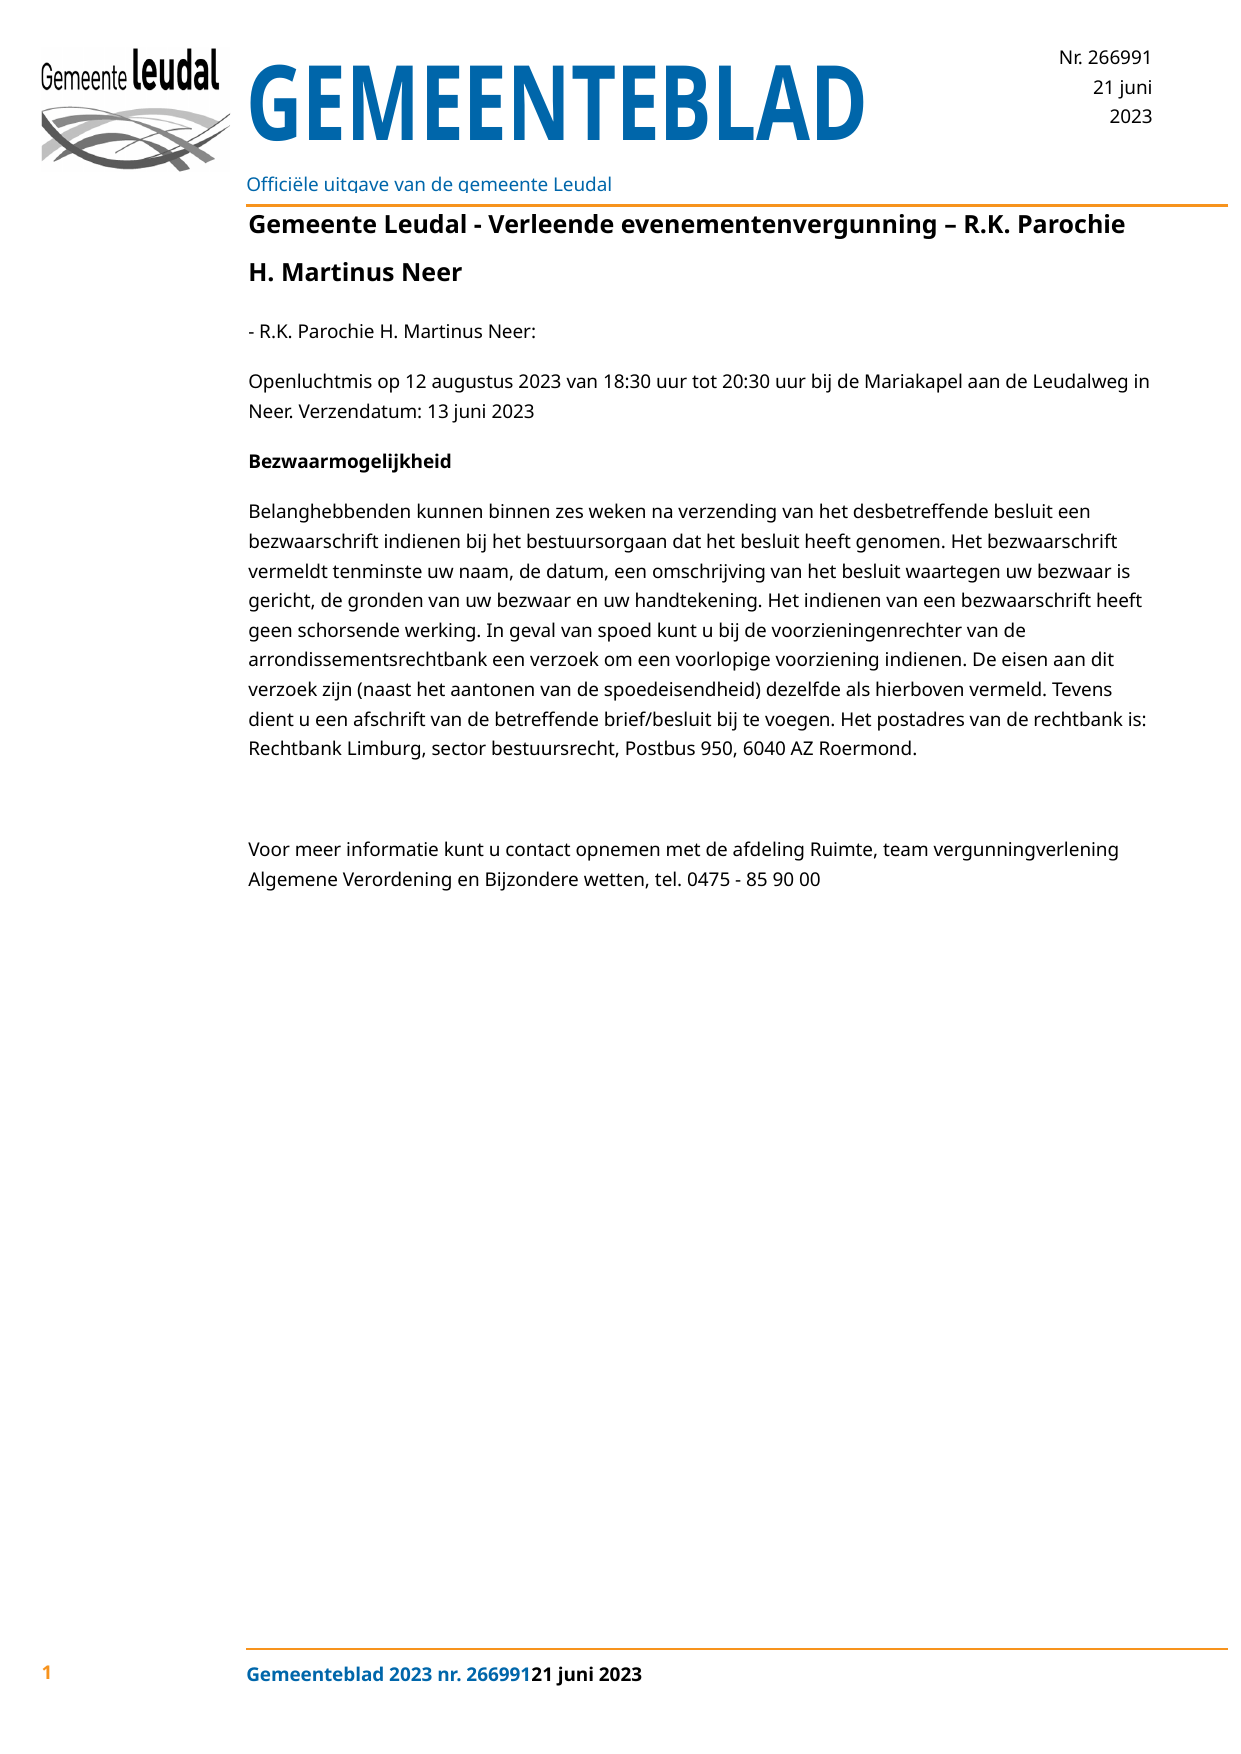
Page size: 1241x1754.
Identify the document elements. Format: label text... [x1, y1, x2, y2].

text Belanghebbenden kunnen binnen zes weken na verzending van het desbetreffende besluit een bezwaarschrift indienen bij het bestuursorgaan dat het besluit heeft genomen. Het bezwaarschrift vermeldt tenminste uw naam, de datum, een omschrijving van het besluit waartegen uw bezwaar is gericht, de gronden van uw bezwaar en uw handtekening. Het indienen van een bezwaarschrift heeft geen schorsende werking. In geval van spoed kunt u bij de voorzieningenrechter van de arrondissementsrechtbank een verzoek om een voorlopige voorziening indienen. De eisen aan dit verzoek zijn (naast het aantonen van de spoedeisendheid) dezelfde als hierboven vermeld. Tevens dient u een afschrift van de betreffende brief/besluit bij te voegen. Het postadres van de rechtbank is: Rechtbank Limburg, sector bestuursrecht, Postbus 950, 6040 AZ Roermond. [248, 499, 1152, 761]
text Openluchtmis op 12 augustus 2023 van 18:30 uur tot 20:30 uur bij de Mariakapel aan de Leudalweg in Neer. Verzendatum: 13 juni 2023 [248, 368, 1152, 424]
text Bezwaarmogelijkheid [248, 448, 1152, 474]
text Gemeente Leudal - Verleende evenementenvergunning – R.K. Parochie H. Martinus Neer [248, 207, 1152, 288]
text Voor meer informatie kunt u contact opnemen met de afdeling Ruimte, team vergunningverlening Algemene Verordening en Bijzondere wetten, tel. 0475 - 85 90 00 [248, 836, 1152, 892]
text - R.K. Parochie H. Martinus Neer: [248, 318, 1152, 344]
picture [41, 47, 231, 172]
